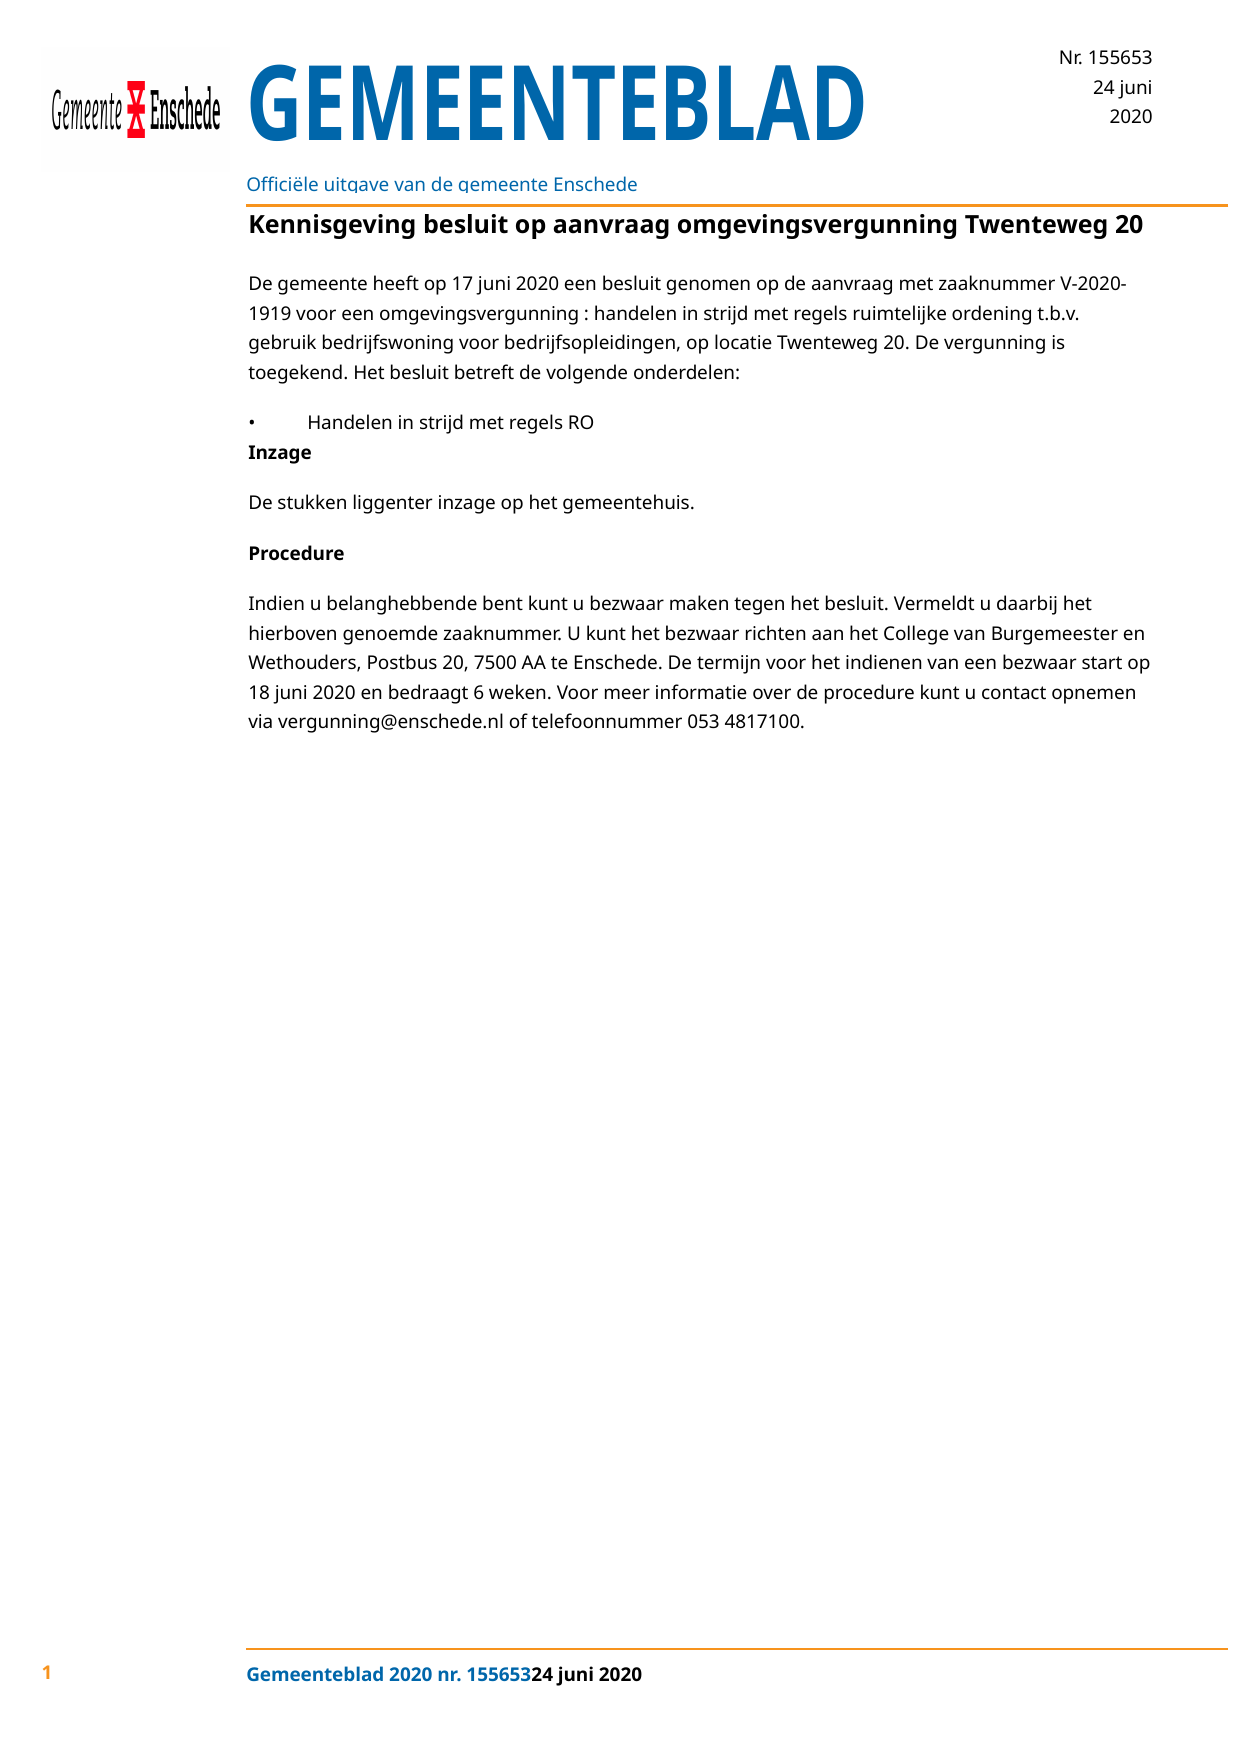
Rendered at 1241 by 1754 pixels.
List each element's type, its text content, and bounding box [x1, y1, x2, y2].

list Handelen in strijd met regels RO [248, 409, 1152, 435]
picture [41, 47, 231, 172]
text Indien u belanghebbende bent kunt u bezwaar maken tegen het besluit. Vermeldt u daarbij het hierboven genoemde zaaknummer. U kunt het bezwaar richten aan het College van Burgemees­ter en Wethouders, Postbus 20, 7500 AA te Enschede. De termijn voor het indienen van een bezwaar start op 18 juni 2020 en bedraagt 6 weken. Voor meer informatie over de procedure kunt u contact opnemen via vergunning@enschede.nl of telefoonnummer 053 4817100. [248, 590, 1152, 734]
text Procedure [248, 540, 1152, 566]
text De gemeente heeft op 17 juni 2020 een besluit genomen op de aanvraag met zaaknummer V-2020-1919 voor een omgevingsvergunning : handelen in strijd met regels ruimtelijke ordening t.b.v. gebruik bedrijfswoning voor bedrijfsopleidingen, op locatie Twenteweg 20. De vergunning is toegekend. Het besluit betreft de volgende onderdelen: [248, 270, 1152, 385]
text Kennisgeving besluit op aanvraag omgevingsvergunning Twenteweg 20 [248, 207, 1152, 241]
text De stukken liggenter inzage op het gemeentehuis. [248, 489, 1152, 515]
text Inzage [248, 439, 1152, 465]
